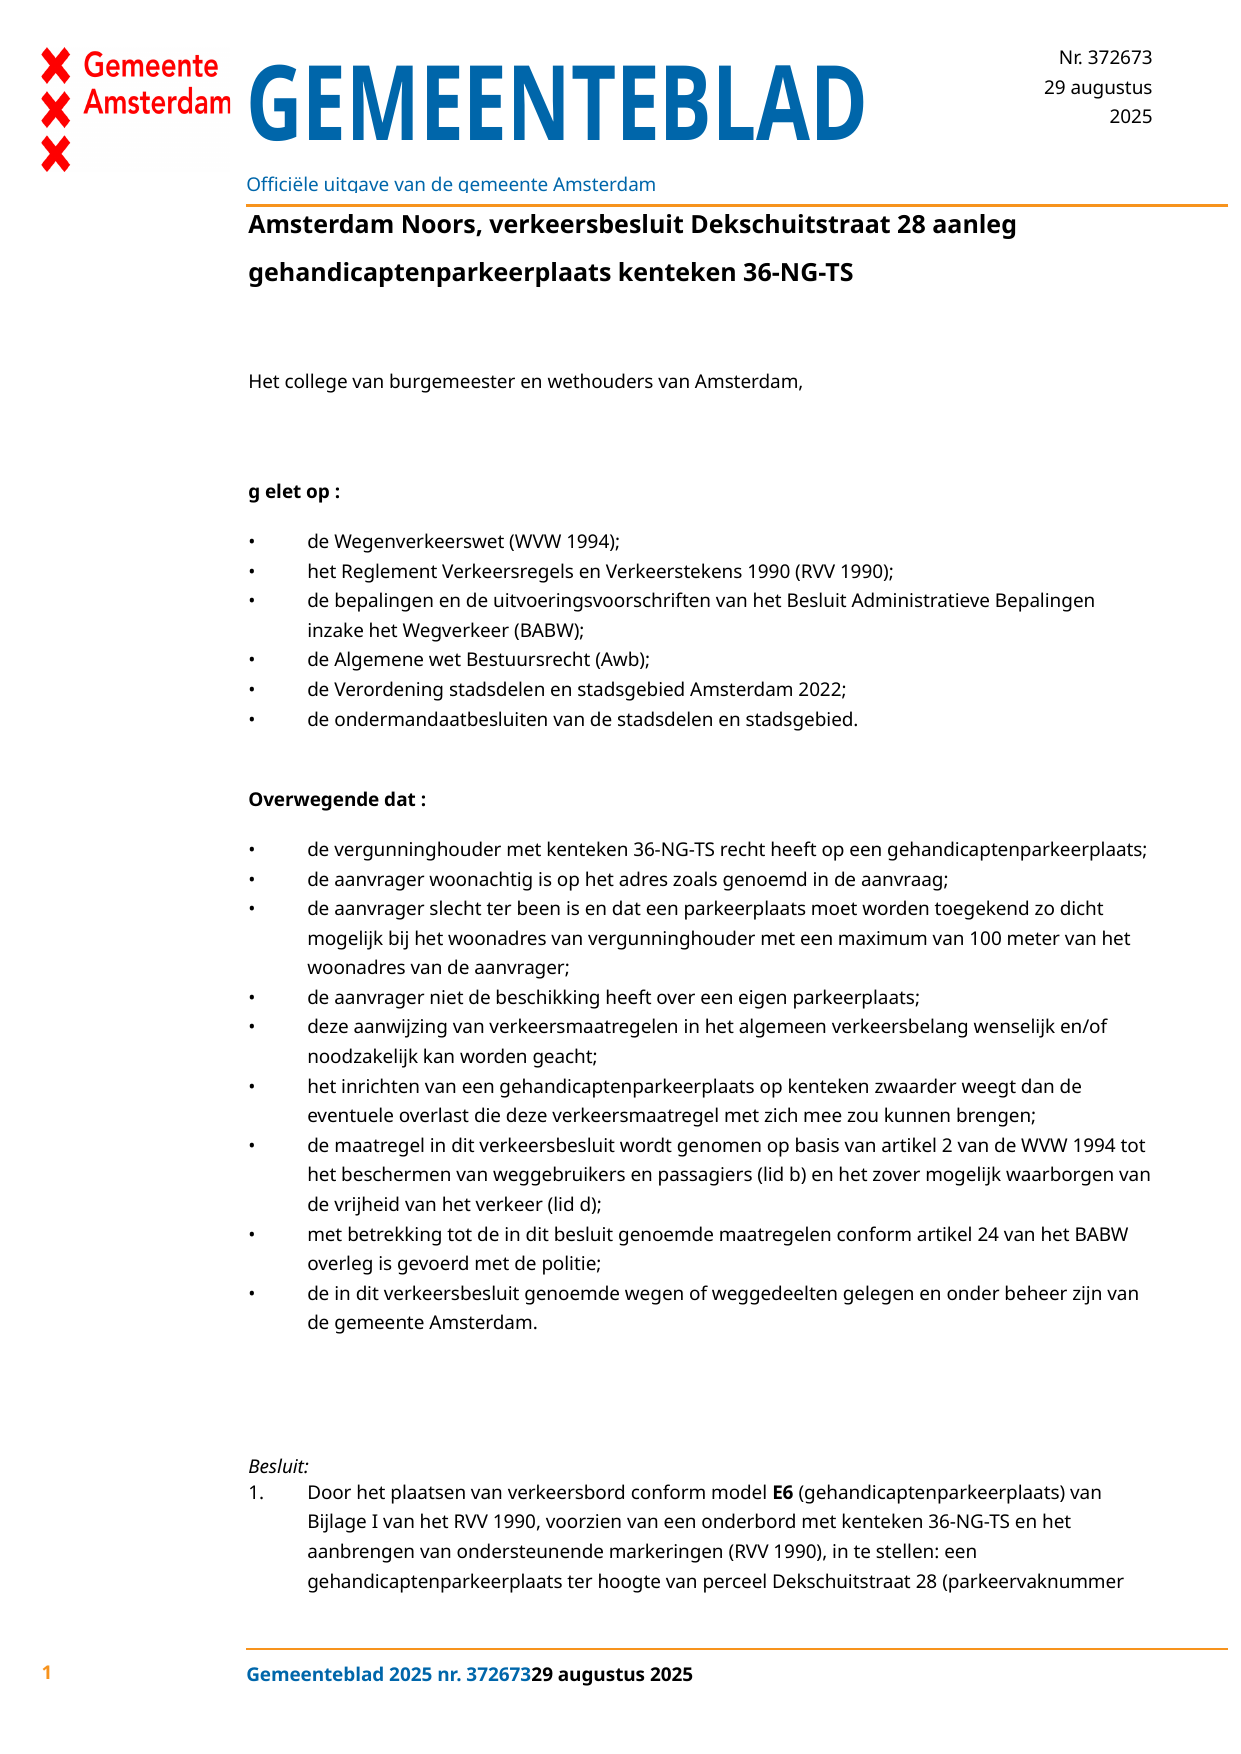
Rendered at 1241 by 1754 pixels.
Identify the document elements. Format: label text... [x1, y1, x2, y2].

list de ondermandaatbesluiten van de stadsdelen en stadsgebied. [248, 706, 1152, 731]
list de Algemene wet Bestuursrecht (Awb); [248, 647, 1152, 672]
list met betrekking tot de in dit besluit genoemde maatregelen conform artikel 24 van het BABW overleg is gevoerd met de politie; [248, 1221, 1152, 1276]
text g elet op : [248, 478, 1152, 503]
text Amsterdam Noors, verkeersbesluit Dekschuitstraat 28 aanleg gehandicaptenparkeerplaats kenteken 36-NG-TS [248, 207, 1152, 288]
list de maatregel in dit verkeersbesluit wordt genomen op basis van artikel 2 van de WVW 1994 tot het beschermen van weggebruikers en passagiers (lid b) en het zover mogelijk waarborgen van de vrijheid van het verkeer (lid d); [248, 1132, 1152, 1217]
list de Verordening stadsdelen en stadsgebied Amsterdam 2022; [248, 676, 1152, 702]
list deze aanwijzing van verkeersmaatregelen in het algemeen verkeersbelang wenselijk en/of noodzakelijk kan worden geacht; [248, 1014, 1152, 1069]
list de aanvrager niet de beschikking heeft over een eigen parkeerplaats; [248, 984, 1152, 1010]
text Overwegende dat : [248, 786, 1152, 811]
list Door het plaatsen van verkeersbord conform model E6 (gehandicaptenparkeerplaats) van Bijlage I van het RVV 1990, voorzien van een onderbord met kenteken 36-NG-TS en het aanbrengen van ondersteunende markeringen (RVV 1990), in te stellen: een gehandicaptenparkeerplaats ter hoogte van perceel Dekschuitstraat 28 (parkeervaknummer [248, 1479, 1152, 1594]
list de bepalingen en de uitvoeringsvoorschriften van het Besluit Administratieve Bepalingen inzake het Wegverkeer (BABW); [248, 587, 1152, 643]
picture [41, 47, 231, 172]
list de Wegenverkeerswet (WVW 1994); [248, 528, 1152, 554]
list de vergunninghouder met kenteken 36-NG-TS recht heeft op een gehandicaptenparkeerplaats; [248, 836, 1152, 862]
list de aanvrager woonachtig is op het adres zoals genoemd in de aanvraag; [248, 866, 1152, 891]
list het Reglement Verkeersregels en Verkeerstekens 1990 (RVV 1990); [248, 558, 1152, 583]
text Besluit: [248, 1453, 1152, 1479]
list het inrichten van een gehandicaptenparkeerplaats op kenteken zwaarder weegt dan de eventuele overlast die deze verkeersmaatregel met zich mee zou kunnen brengen; [248, 1073, 1152, 1128]
list de in dit verkeersbesluit genoemde wegen of weggedeelten gelegen en onder beheer zijn van de gemeente Amsterdam. [248, 1280, 1152, 1335]
text Het college van burgemeester en wethouders van Amsterdam, [248, 368, 1152, 394]
list de aanvrager slecht ter been is en dat een parkeerplaats moet worden toegekend zo dicht mogelijk bij het woonadres van vergunninghouder met een maximum van 100 meter van het woonadres van de aanvrager; [248, 895, 1152, 980]
